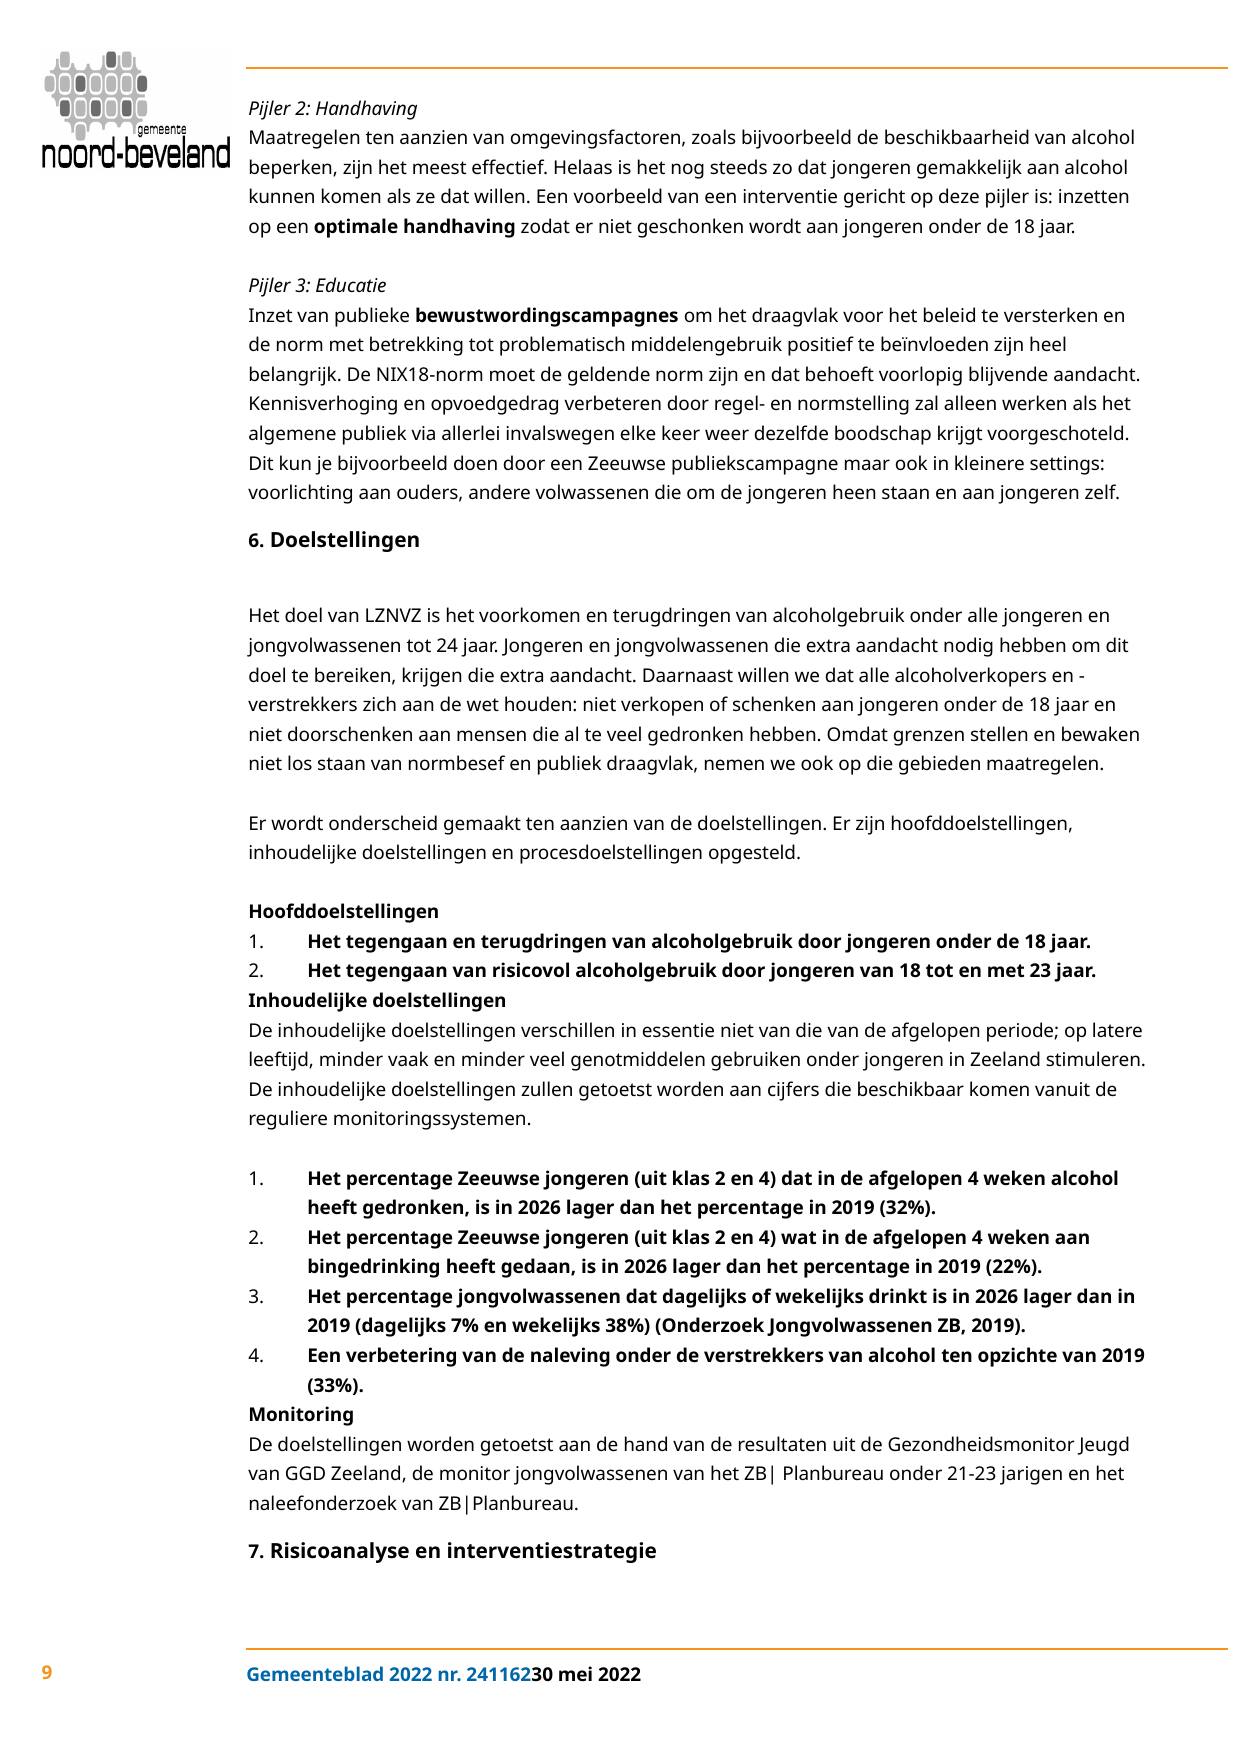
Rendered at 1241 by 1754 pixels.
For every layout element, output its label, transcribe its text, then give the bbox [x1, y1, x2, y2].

text Inhoudelijke doelstellingen [248, 987, 1152, 1013]
text Pijler 3: Educatie [248, 272, 1152, 298]
list Het percentage Zeeuwse jongeren (uit klas 2 en 4) wat in de afgelopen 4 weken aan bingedrinking heeft gedaan, is in 2026 lager dan het percentage in 2019 (22%). [248, 1224, 1152, 1279]
list Het tegengaan en terugdringen van alcoholgebruik door jongeren onder de 18 jaar. [248, 928, 1152, 954]
text Er wordt onderscheid gemaakt ten aanzien van de doelstellingen. Er zijn hoofddoelstellingen, inhoudelijke doelstellingen en procesdoelstellingen opgesteld. [248, 810, 1152, 865]
text 6. Doelstellingen [248, 525, 1152, 553]
list Een verbetering van de naleving onder de verstrekkers van alcohol ten opzichte van 2019 (33%). [248, 1342, 1152, 1398]
text Het doel van LZNVZ is het voorkomen en terugdringen van alcoholgebruik onder alle jongeren en jongvolwassenen tot 24 jaar. Jongeren en jongvolwassenen die extra aandacht nodig hebben om dit doel te bereiken, krijgen die extra aandacht. Daarnaast willen we dat alle alcoholverkopers en -verstrekkers zich aan de wet houden: niet verkopen of schenken aan jongeren onder de 18 jaar en niet doorschenken aan mensen die al te veel gedronken hebben. Omdat grenzen stellen en bewaken niet los staan van normbesef en publiek draagvlak, nemen we ook op die gebieden maatregelen. [248, 603, 1152, 776]
text Maatregelen ten aanzien van omgevingsfactoren, zoals bijvoorbeeld de beschikbaarheid van alcohol beperken, zijn het meest effectief. Helaas is het nog steeds zo dat jongeren gemakkelijk aan alcohol kunnen komen als ze dat willen. Een voorbeeld van een interventie gericht op deze pijler is: inzetten op een optimale handhaving zodat er niet geschonken wordt aan jongeren onder de 18 jaar. [248, 124, 1152, 239]
list Het tegengaan van risicovol alcoholgebruik door jongeren van 18 tot en met 23 jaar. [248, 958, 1152, 983]
text Pijler 2: Handhaving [248, 95, 1152, 121]
text Hoofddoelstellingen [248, 898, 1152, 924]
list Het percentage jongvolwassenen dat dagelijks of wekelijks drinkt is in 2026 lager dan in 2019 (dagelijks 7% en wekelijks 38%) (Onderzoek Jongvolwassenen ZB, 2019). [248, 1283, 1152, 1338]
text Inzet van publieke bewustwordingscampagnes om het draagvlak voor het beleid te versterken en de norm met betrekking tot problematisch middelengebruik positief te beïnvloeden zijn heel belangrijk. De NIX18-norm moet de geldende norm zijn en dat behoeft voorlopig blijvende aandacht. Kennisverhoging en opvoedgedrag verbeteren door regel- en normstelling zal alleen werken als het algemene publiek via allerlei invalswegen elke keer weer dezelfde boodschap krijgt voorgeschoteld. Dit kun je bijvoorbeeld doen door een Zeeuwse publiekscampagne maar ook in kleinere settings: voorlichting aan ouders, andere volwassenen die om de jongeren heen staan en aan jongeren zelf. [248, 302, 1152, 505]
picture [41, 47, 231, 172]
text 7. Risicoanalyse en interventiestrategie [248, 1536, 1152, 1564]
text Monitoring [248, 1401, 1152, 1427]
text De inhoudelijke doelstellingen verschillen in essentie niet van die van de afgelopen periode; op latere leeftijd, minder vaak en minder veel genotmiddelen gebruiken onder jongeren in Zeeland stimuleren. De inhoudelijke doelstellingen zullen getoetst worden aan cijfers die beschikbaar komen vanuit de reguliere monitoringssystemen. [248, 1017, 1152, 1131]
text De doelstellingen worden getoetst aan de hand van de resultaten uit de Gezondheidsmonitor Jeugd van GGD Zeeland, de monitor jongvolwassenen van het ZB| Planbureau onder 21-23 jarigen en het naleefonderzoek van ZB|Planbureau. [248, 1431, 1152, 1516]
list Het percentage Zeeuwse jongeren (uit klas 2 en 4) dat in de afgelopen 4 weken alcohol heeft gedronken, is in 2026 lager dan het percentage in 2019 (32%). [248, 1165, 1152, 1220]
